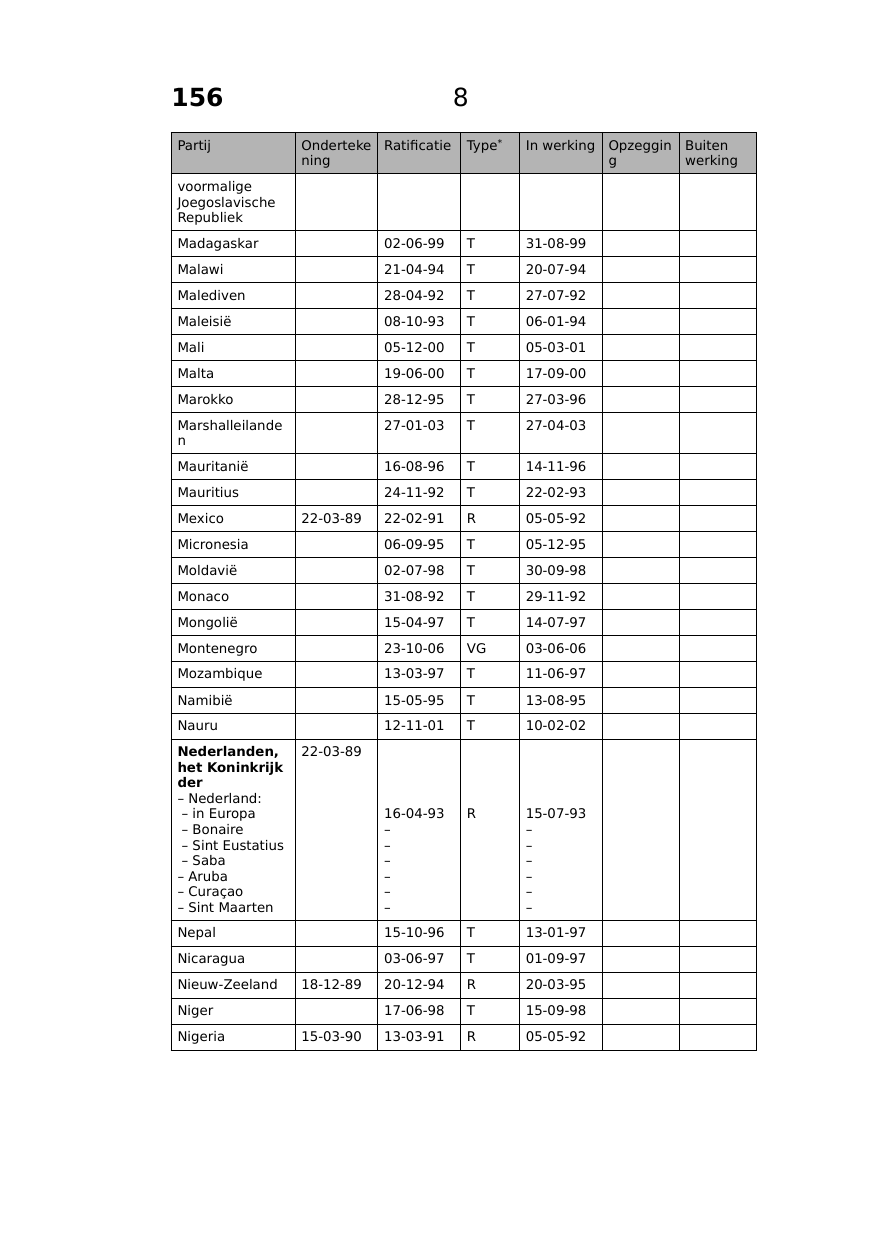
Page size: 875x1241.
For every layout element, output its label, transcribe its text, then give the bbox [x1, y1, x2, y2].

table_cell 15-07-93 [520, 806, 602, 822]
table_cell [296, 714, 377, 739]
table_cell – Curaçao [172, 884, 295, 899]
table_cell [680, 662, 756, 687]
table_cell [603, 387, 679, 412]
table_cell [296, 361, 377, 386]
table_cell [603, 806, 679, 822]
table_cell T [461, 413, 519, 453]
table_cell T [461, 454, 519, 479]
table_cell [603, 361, 679, 386]
table_cell Monaco [172, 584, 295, 609]
table_cell [603, 335, 679, 360]
table_cell [378, 791, 460, 806]
table_cell [461, 791, 519, 806]
table_cell [603, 714, 679, 739]
table_cell [680, 973, 756, 998]
table_cell 17-06-98 [378, 999, 460, 1023]
table_cell [296, 610, 377, 635]
table_cell 14-07-97 [520, 610, 602, 635]
table_header Ratificatie [378, 133, 460, 173]
table_cell [680, 506, 756, 531]
table_cell – [520, 822, 602, 837]
table_cell [296, 231, 377, 256]
table_header Buiten werking [680, 133, 756, 173]
table_cell Montenegro [172, 636, 295, 661]
table_cell [680, 532, 756, 557]
table_cell [603, 309, 679, 334]
table_cell [461, 869, 519, 884]
table_cell [680, 869, 756, 884]
table_cell T [461, 921, 519, 946]
table_cell Nieuw-Zeeland [172, 973, 295, 998]
table_cell [520, 174, 602, 230]
table_cell Nigeria [172, 1025, 295, 1049]
table_cell [296, 688, 377, 713]
table_cell – [378, 884, 460, 899]
table_cell Madagaskar [172, 231, 295, 256]
table_cell [603, 610, 679, 635]
table_cell Moldavië [172, 558, 295, 583]
table_cell 15-05-95 [378, 688, 460, 713]
table_cell 10-02-02 [520, 714, 602, 739]
table_cell [296, 822, 377, 837]
table_cell 06-09-95 [378, 532, 460, 557]
table_cell [603, 973, 679, 998]
table_cell [603, 822, 679, 837]
table_cell [461, 900, 519, 920]
table_cell Mauritanië [172, 454, 295, 479]
table_cell R [461, 506, 519, 531]
table_cell 20-07-94 [520, 257, 602, 282]
table_cell – [378, 838, 460, 853]
table_cell 27-03-96 [520, 387, 602, 412]
table_cell 15-10-96 [378, 921, 460, 946]
table_cell 22-02-93 [520, 480, 602, 505]
table_cell 21-04-94 [378, 257, 460, 282]
table_cell 24-11-92 [378, 480, 460, 505]
table_cell 03-06-97 [378, 947, 460, 972]
table_cell 23-10-06 [378, 636, 460, 661]
table_cell 19-06-00 [378, 361, 460, 386]
table_cell – Aruba [172, 869, 295, 884]
table_cell [603, 999, 679, 1023]
table_cell [461, 174, 519, 230]
table_cell [603, 838, 679, 853]
table_header Partij [172, 133, 295, 173]
table_cell T [461, 361, 519, 386]
table_cell 03-06-06 [520, 636, 602, 661]
table_cell R [461, 806, 519, 822]
table_cell [680, 999, 756, 1023]
table_cell 05-12-00 [378, 335, 460, 360]
table_cell [603, 584, 679, 609]
table_cell Mongolië [172, 610, 295, 635]
table_cell – [520, 884, 602, 899]
table_cell [296, 335, 377, 360]
table_cell [603, 921, 679, 946]
table_cell [296, 454, 377, 479]
table_cell [680, 584, 756, 609]
table_cell [680, 921, 756, 946]
table_cell 05-05-92 [520, 506, 602, 531]
table_cell [296, 174, 377, 230]
table_cell [680, 558, 756, 583]
table_cell T [461, 480, 519, 505]
table_cell [296, 884, 377, 899]
table_cell [296, 662, 377, 687]
table_cell [603, 688, 679, 713]
table_cell [680, 838, 756, 853]
table_cell [296, 947, 377, 972]
table_cell – [520, 853, 602, 868]
table_cell [603, 174, 679, 230]
table_cell T [461, 231, 519, 256]
table_cell [461, 740, 519, 791]
table_cell [296, 387, 377, 412]
table_cell 13-01-97 [520, 921, 602, 946]
table_cell [603, 900, 679, 920]
table_cell [680, 257, 756, 282]
table_cell 05-12-95 [520, 532, 602, 557]
table_header In werking [520, 133, 602, 173]
table_cell – Saba [172, 853, 295, 868]
table_cell 15-03-90 [296, 1025, 377, 1049]
table_cell [296, 869, 377, 884]
table_cell [680, 174, 756, 230]
table_cell [680, 740, 756, 791]
table_cell 27-01-03 [378, 413, 460, 453]
table_cell Mauritius [172, 480, 295, 505]
table_cell T [461, 387, 519, 412]
table_cell – [378, 822, 460, 837]
table_cell Nepal [172, 921, 295, 946]
table_header Ondertekening [296, 133, 377, 173]
table_cell [603, 1025, 679, 1049]
table_cell 27-04-03 [520, 413, 602, 453]
table_cell Marokko [172, 387, 295, 412]
table_cell [603, 231, 679, 256]
table_cell 29-11-92 [520, 584, 602, 609]
table_cell 16-04-93 [378, 806, 460, 822]
table_cell Micronesia [172, 532, 295, 557]
table_cell [680, 610, 756, 635]
table_cell [603, 869, 679, 884]
table_cell T [461, 610, 519, 635]
table_cell 20-03-95 [520, 973, 602, 998]
table_cell Mali [172, 335, 295, 360]
table_cell [296, 480, 377, 505]
table_cell [603, 884, 679, 899]
table_cell 01-09-97 [520, 947, 602, 972]
table_cell Malta [172, 361, 295, 386]
table_cell T [461, 309, 519, 334]
table_cell [603, 257, 679, 282]
table_cell 30-09-98 [520, 558, 602, 583]
table_cell T [461, 999, 519, 1023]
table_cell [603, 662, 679, 687]
table_cell – [520, 869, 602, 884]
table_cell [680, 309, 756, 334]
table_cell 18-12-89 [296, 973, 377, 998]
table_cell Nicaragua [172, 947, 295, 972]
table_cell Marshalleilanden [172, 413, 295, 453]
table_cell [296, 921, 377, 946]
table_cell [680, 900, 756, 920]
table_cell 28-04-92 [378, 283, 460, 308]
table_cell 31-08-99 [520, 231, 602, 256]
table_cell R [461, 973, 519, 998]
table_cell – [378, 900, 460, 920]
table_cell Malawi [172, 257, 295, 282]
table_cell [680, 283, 756, 308]
table_cell [680, 231, 756, 256]
table_header Type* [461, 133, 519, 173]
table_cell 22-03-89 [296, 506, 377, 531]
table_cell 12-11-01 [378, 714, 460, 739]
table_cell 06-01-94 [520, 309, 602, 334]
table_cell 13-03-91 [378, 1025, 460, 1049]
table_cell [680, 413, 756, 453]
table_cell Namibië [172, 688, 295, 713]
table_cell [461, 822, 519, 837]
table_cell voormalige Joegoslavische Republiek [172, 174, 295, 230]
table_cell Nederlanden, het Koninkrijk der [172, 740, 295, 791]
table_cell [680, 714, 756, 739]
table_cell – [378, 869, 460, 884]
table_cell [378, 740, 460, 791]
table_cell T [461, 662, 519, 687]
table_cell T [461, 283, 519, 308]
table_cell – [520, 900, 602, 920]
table_cell 11-06-97 [520, 662, 602, 687]
table_cell [680, 387, 756, 412]
table_cell [296, 853, 377, 868]
table_cell [461, 838, 519, 853]
table_cell T [461, 688, 519, 713]
table_cell [680, 335, 756, 360]
table_cell T [461, 584, 519, 609]
table_cell [296, 838, 377, 853]
table_cell T [461, 947, 519, 972]
table_cell 22-02-91 [378, 506, 460, 531]
table_cell [680, 361, 756, 386]
table_cell [520, 791, 602, 806]
table_cell [603, 636, 679, 661]
table_cell – Nederland: [172, 791, 295, 806]
table_header Opzegging [603, 133, 679, 173]
table_cell [680, 853, 756, 868]
table_cell 28-12-95 [378, 387, 460, 412]
table_cell [680, 636, 756, 661]
table_cell [296, 532, 377, 557]
table_cell [296, 636, 377, 661]
table_cell [296, 558, 377, 583]
table_cell [603, 947, 679, 972]
table_cell [296, 806, 377, 822]
table_cell – Bonaire [172, 822, 295, 837]
table_cell – Sint Eustatius [172, 838, 295, 853]
table_cell [680, 454, 756, 479]
table_cell 02-07-98 [378, 558, 460, 583]
table_cell R [461, 1025, 519, 1049]
table_cell [296, 309, 377, 334]
table_cell [603, 853, 679, 868]
table_cell [296, 900, 377, 920]
table_cell Nauru [172, 714, 295, 739]
table_cell [680, 822, 756, 837]
table_cell [603, 558, 679, 583]
table_cell [296, 791, 377, 806]
table_cell 05-05-92 [520, 1025, 602, 1049]
table_cell – in Europa [172, 806, 295, 822]
table_cell 05-03-01 [520, 335, 602, 360]
table_cell [296, 413, 377, 453]
table_cell [603, 283, 679, 308]
table_cell [603, 791, 679, 806]
table_cell 08-10-93 [378, 309, 460, 334]
table_cell 13-03-97 [378, 662, 460, 687]
table_cell [680, 688, 756, 713]
table_cell 02-06-99 [378, 231, 460, 256]
table_cell [680, 480, 756, 505]
table_cell [461, 884, 519, 899]
table_cell Mexico [172, 506, 295, 531]
table_cell 15-09-98 [520, 999, 602, 1023]
table_cell [603, 454, 679, 479]
table_cell – [520, 838, 602, 853]
table_cell 20-12-94 [378, 973, 460, 998]
table_cell – [378, 853, 460, 868]
table_cell T [461, 558, 519, 583]
table_cell [680, 884, 756, 899]
table_cell Maleisië [172, 309, 295, 334]
table_cell [603, 480, 679, 505]
table_cell 27-07-92 [520, 283, 602, 308]
table_cell 15-04-97 [378, 610, 460, 635]
table_cell – Sint Maarten [172, 900, 295, 920]
table_cell [603, 413, 679, 453]
table_cell T [461, 257, 519, 282]
table_cell T [461, 532, 519, 557]
table_cell Mozambique [172, 662, 295, 687]
table_cell [680, 1025, 756, 1049]
table_cell 13-08-95 [520, 688, 602, 713]
table_cell [603, 740, 679, 791]
table_cell Malediven [172, 283, 295, 308]
table_cell [296, 584, 377, 609]
table_cell [603, 506, 679, 531]
table_cell 31-08-92 [378, 584, 460, 609]
table_cell VG [461, 636, 519, 661]
table_cell [296, 257, 377, 282]
table_cell 22-03-89 [296, 740, 377, 791]
table_cell [680, 806, 756, 822]
table_cell [603, 532, 679, 557]
table_cell [296, 283, 377, 308]
table_cell [680, 947, 756, 972]
table_cell Niger [172, 999, 295, 1023]
table_cell 14-11-96 [520, 454, 602, 479]
table_cell 16-08-96 [378, 454, 460, 479]
table_cell T [461, 714, 519, 739]
table_cell 17-09-00 [520, 361, 602, 386]
table_cell [520, 740, 602, 791]
table_cell [461, 853, 519, 868]
table_cell [296, 999, 377, 1023]
table_cell T [461, 335, 519, 360]
table_cell [680, 791, 756, 806]
table_cell [378, 174, 460, 230]
